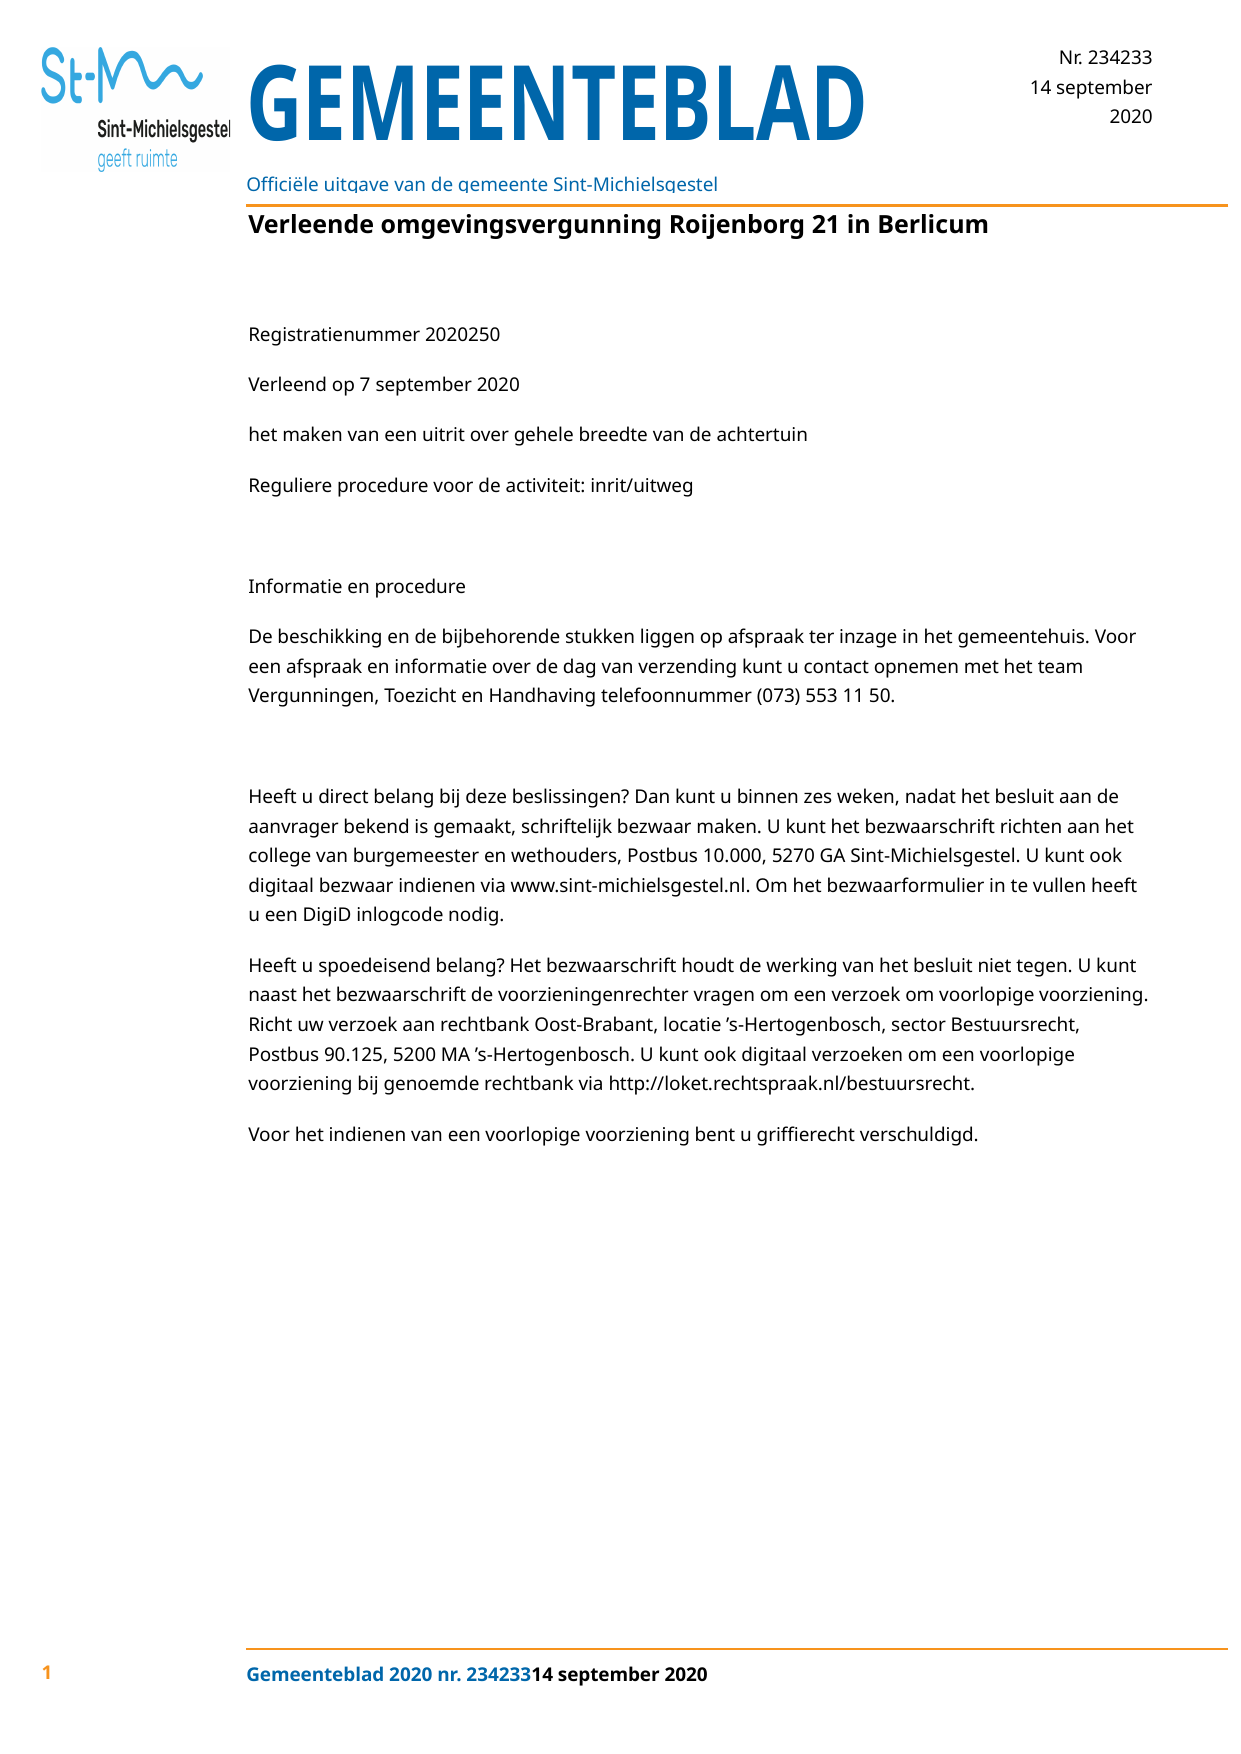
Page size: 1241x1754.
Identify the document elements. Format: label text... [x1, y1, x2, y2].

text Informatie en procedure [248, 573, 1152, 598]
text De beschikking en de bijbehorende stukken liggen op afspraak ter inzage in het gemeentehuis. Voor een afspraak en informatie over de dag van verzending kunt u contact opnemen met het team Vergunningen, Toezicht en Handhaving telefoonnummer (073) 553 11 50. [248, 623, 1152, 708]
text Reguliere procedure voor de activiteit: inrit/uitweg [248, 472, 1152, 498]
text Heeft u spoedeisend belang? Het bezwaarschrift houdt de werking van het besluit niet tegen. U kunt naast het bezwaarschrift de voorzieningenrechter vragen om een verzoek om voorlopige voorziening. Richt uw verzoek aan rechtbank Oost-Brabant, locatie ’s-Hertogenbosch, sector Bestuursrecht, Postbus 90.125, 5200 MA ’s-Hertogenbosch. U kunt ook digitaal verzoeken om een voorlopige voorziening bij genoemde rechtbank via http://loket.rechtspraak.nl/bestuursrecht. [248, 952, 1152, 1096]
text Heeft u direct belang bij deze beslissingen? Dan kunt u binnen zes weken, nadat het besluit aan de aanvrager bekend is gemaakt, schriftelijk bezwaar maken. U kunt het bezwaarschrift richten aan het college van burgemeester en wethouders, Postbus 10.000, 5270 GA Sint-Michielsgestel. U kunt ook digitaal bezwaar indienen via www.sint-michielsgestel.nl. Om het bezwaarformulier in te vullen heeft u een DigiD inlogcode nodig. [248, 783, 1152, 927]
text Verleend op 7 september 2020 [248, 371, 1152, 397]
text Registratienummer 2020250 [248, 321, 1152, 346]
text Voor het indienen van een voorlopige voorziening bent u griffierecht verschuldigd. [248, 1121, 1152, 1146]
text het maken van een uitrit over gehele breedte van de achtertuin [248, 422, 1152, 447]
picture [41, 47, 231, 172]
text Verleende omgevingsvergunning Roijenborg 21 in Berlicum [248, 207, 1152, 241]
